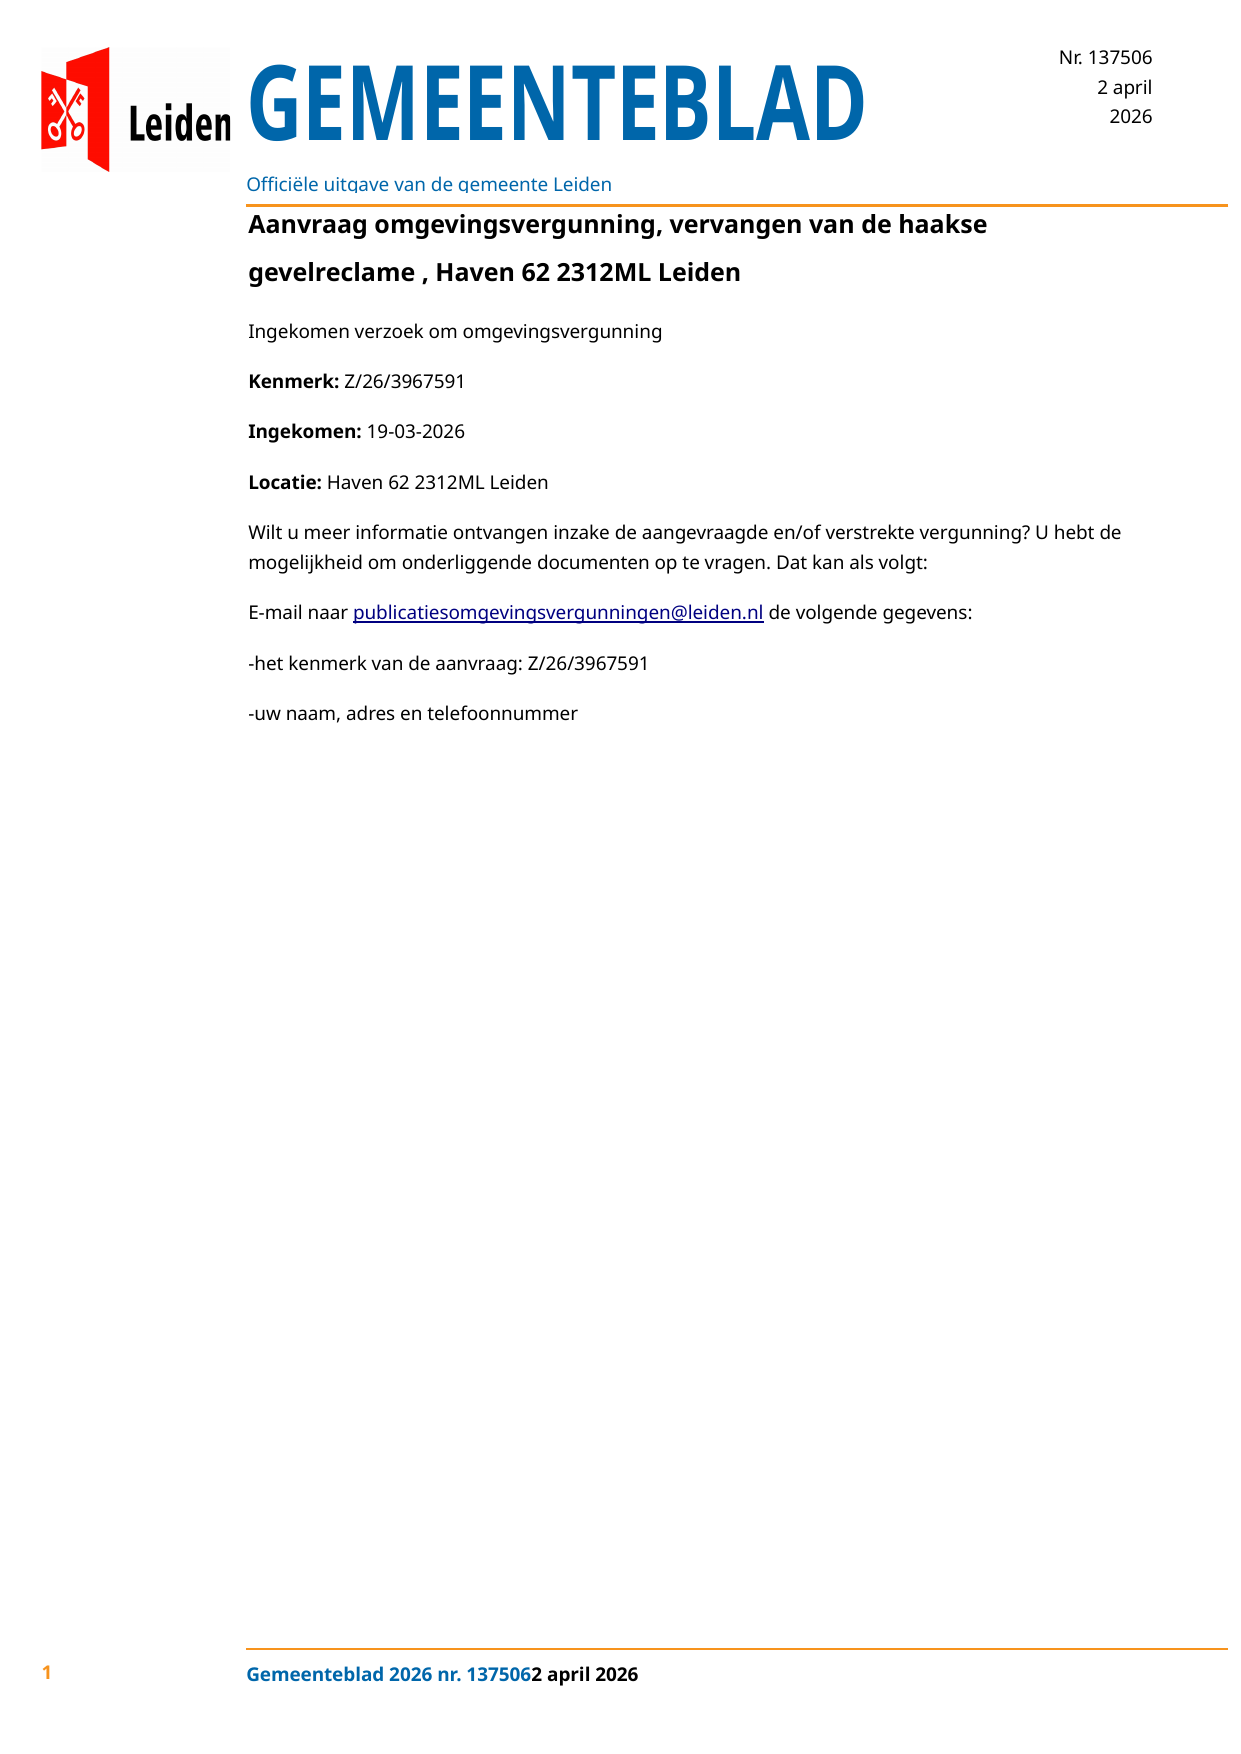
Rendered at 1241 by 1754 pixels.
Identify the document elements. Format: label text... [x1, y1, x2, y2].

text E-mail naar publicatiesomgevingsvergunningen@leiden.nl de volgende gegevens: [248, 599, 1152, 625]
text Wilt u meer informatie ontvangen inzake de aangevraagde en/of verstrekte vergunning? U hebt de mogelijkheid om onderliggende documenten op te vragen. Dat kan als volgt: [248, 519, 1152, 575]
text Ingekomen: 19-03-2026 [248, 419, 1152, 444]
text Locatie: Haven 62 2312ML Leiden [248, 469, 1152, 495]
text Ingekomen verzoek om omgevingsvergunning [248, 318, 1152, 344]
picture [41, 47, 231, 172]
text -uw naam, adres en telefoonnummer [248, 700, 1152, 726]
text Aanvraag omgevingsvergunning, vervangen van de haakse gevelreclame , Haven 62 2312ML Leiden [248, 207, 1152, 288]
text Kenmerk: Z/26/3967591 [248, 368, 1152, 394]
text -het kenmerk van de aanvraag: Z/26/3967591 [248, 650, 1152, 676]
